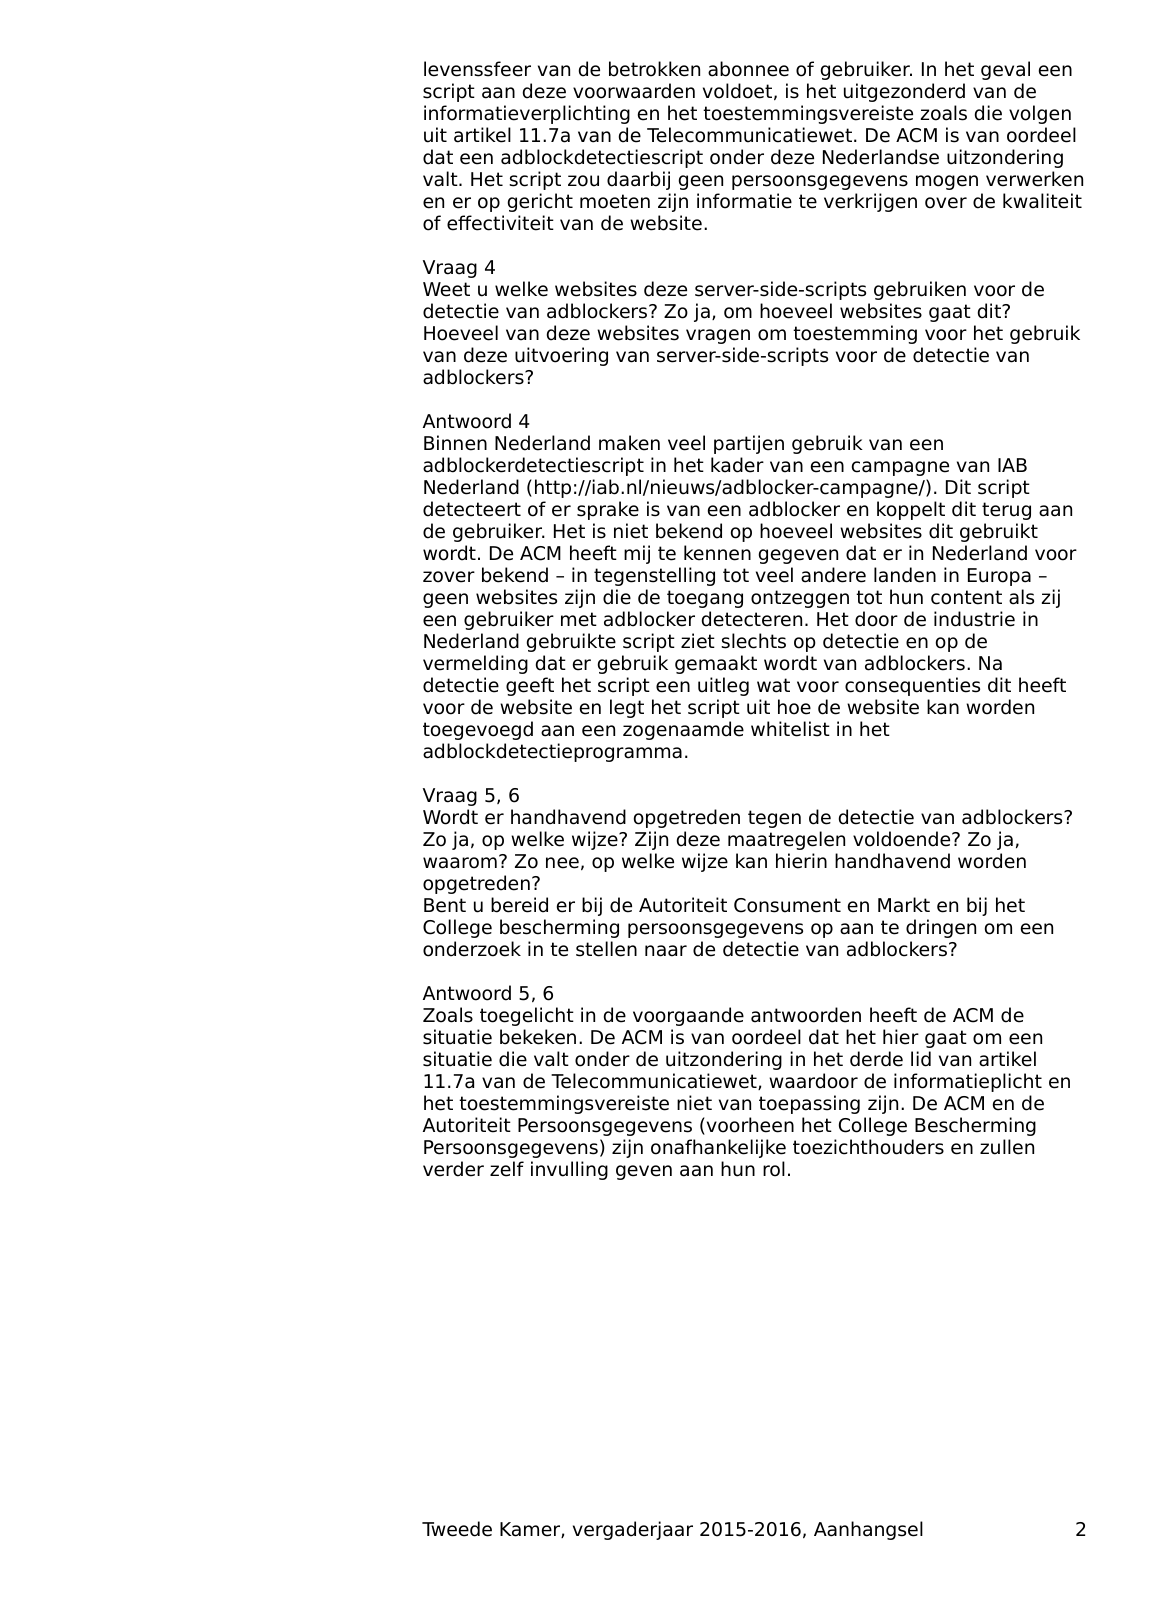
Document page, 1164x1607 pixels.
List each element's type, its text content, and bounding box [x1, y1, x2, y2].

text levenssfeer van de betrokken abonnee of gebruiker. In het geval een script aan deze voorwaarden voldoet, is het uitgezonderd van de informatieverplichting en het toestemmingsvereiste zoals die volgen uit artikel 11.7a van de Telecommunicatiewet. De ACM is van oordeel dat een adblockdetectiescript onder deze Nederlandse uitzondering valt. Het script zou daarbij geen persoonsgegevens mogen verwerken en er op gericht moeten zijn informatie te verkrijgen over de kwaliteit of effectiviteit van de website. [422, 59, 1087, 235]
text Wordt er handhavend opgetreden tegen de detectie van adblockers? Zo ja, op welke wijze? Zijn deze maatregelen voldoende? Zo ja, waarom? Zo nee, op welke wijze kan hierin handhavend worden opgetreden? [422, 807, 1087, 895]
text Weet u welke websites deze server-side-scripts gebruiken voor de detectie van adblockers? Zo ja, om hoeveel websites gaat dit? Hoeveel van deze websites vragen om toestemming voor het gebruik van deze uitvoering van server-side-scripts voor de detectie van adblockers? [422, 279, 1087, 389]
text Vraag 5, 6 [422, 785, 1087, 807]
text Antwoord 4 [422, 411, 1087, 433]
text Antwoord 5, 6 [422, 983, 1087, 1005]
text Bent u bereid er bij de Autoriteit Consument en Markt en bij het College bescherming persoonsgegevens op aan te dringen om een onderzoek in te stellen naar de detectie van adblockers? [422, 895, 1087, 961]
text Zoals toegelicht in de voorgaande antwoorden heeft de ACM de situatie bekeken. De ACM is van oordeel dat het hier gaat om een situatie die valt onder de uitzondering in het derde lid van artikel 11.7a van de Telecommunicatiewet, waardoor de informatieplicht en het toestemmingsvereiste niet van toepassing zijn. De ACM en de Autoriteit Persoonsgegevens (voorheen het College Bescherming Persoonsgegevens) zijn onafhankelijke toezichthouders en zullen verder zelf invulling geven aan hun rol. [422, 1005, 1087, 1181]
text Binnen Nederland maken veel partijen gebruik van een adblockerdetectiescript in het kader van een campagne van IAB Nederland (http://iab.nl/nieuws/adblocker-campagne/). Dit script detecteert of er sprake is van een adblocker en koppelt dit terug aan de gebruiker. Het is niet bekend op hoeveel websites dit gebruikt wordt. De ACM heeft mij te kennen gegeven dat er in Nederland voor zover bekend – in tegenstelling tot veel andere landen in Europa – geen websites zijn die de toegang ontzeggen tot hun content als zij een gebruiker met adblocker detecteren. Het door de industrie in Nederland gebruikte script ziet slechts op detectie en op de vermelding dat er gebruik gemaakt wordt van adblockers. Na detectie geeft het script een uitleg wat voor consequenties dit heeft voor de website en legt het script uit hoe de website kan worden toegevoegd aan een zogenaamde whitelist in het adblockdetectieprogramma. [422, 433, 1087, 763]
text Vraag 4 [422, 257, 1087, 279]
